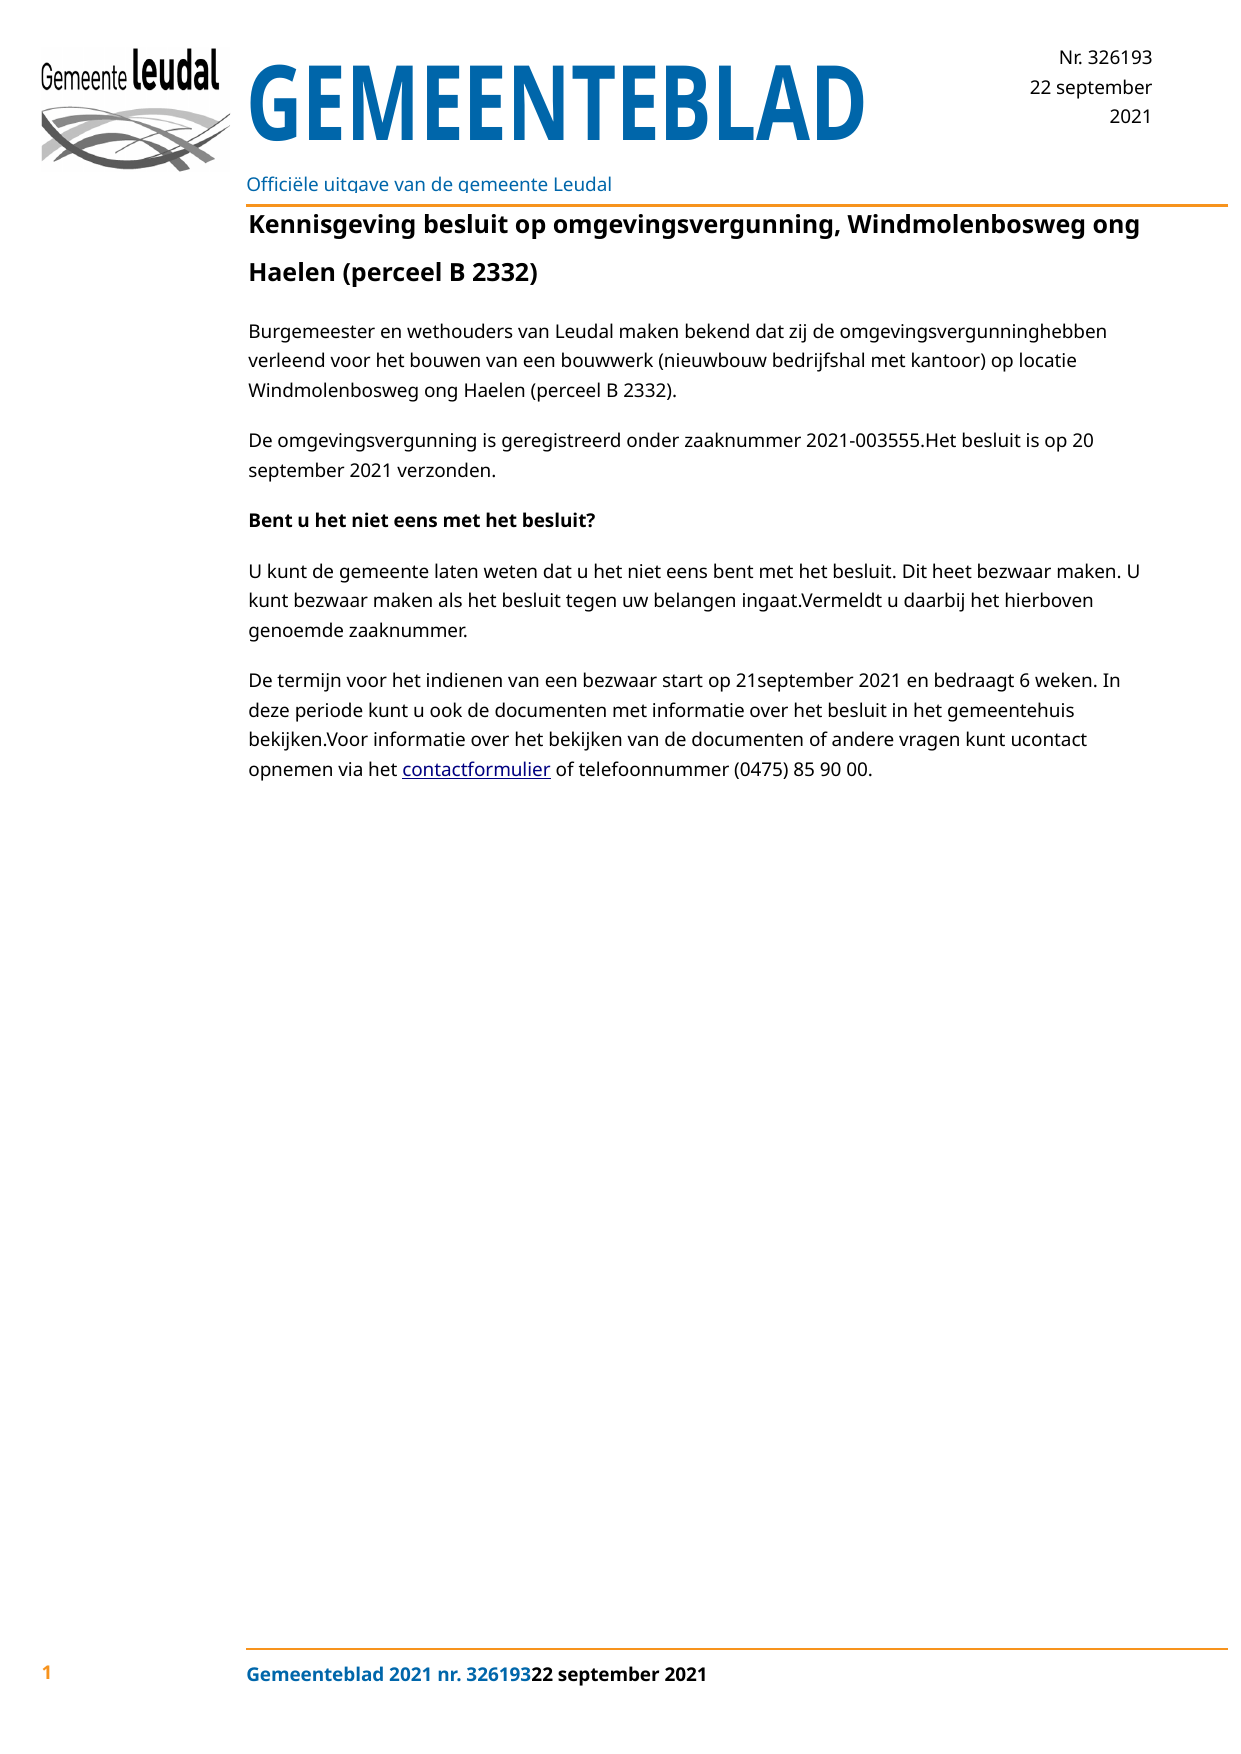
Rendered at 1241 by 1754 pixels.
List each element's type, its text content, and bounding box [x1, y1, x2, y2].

text U kunt de gemeente laten weten dat u het niet eens bent met het besluit. Dit heet bezwaar maken. U kunt bezwaar maken als het besluit tegen uw belangen ingaat.Vermeldt u daarbij het hierboven genoemde zaaknummer. [248, 558, 1152, 643]
text De termijn voor het indienen van een bezwaar start op 21september 2021 en bedraagt 6 weken. In deze periode kunt u ook de documenten met informatie over het besluit in het gemeentehuis bekijken.Voor informatie over het bekijken van de documenten of andere vragen kunt ucontact opnemen via het contactformulier of telefoonnummer (0475) 85 90 00. [248, 667, 1152, 782]
text De omgevingsvergunning is geregistreerd onder zaaknummer 2021-003555.Het besluit is op 20 september 2021 verzonden. [248, 427, 1152, 483]
text Burgemeester en wethouders van Leudal maken bekend dat zij de omgevingsvergunninghebben verleend voor het bouwen van een bouwwerk (nieuwbouw bedrijfshal met kantoor) op locatie Windmolenbosweg ong Haelen (perceel B 2332). [248, 318, 1152, 403]
text Bent u het niet eens met het besluit? [248, 507, 1152, 533]
text Kennisgeving besluit op omgevingsvergunning, Windmolenbosweg ong Haelen (perceel B 2332) [248, 207, 1152, 288]
picture [41, 47, 231, 172]
